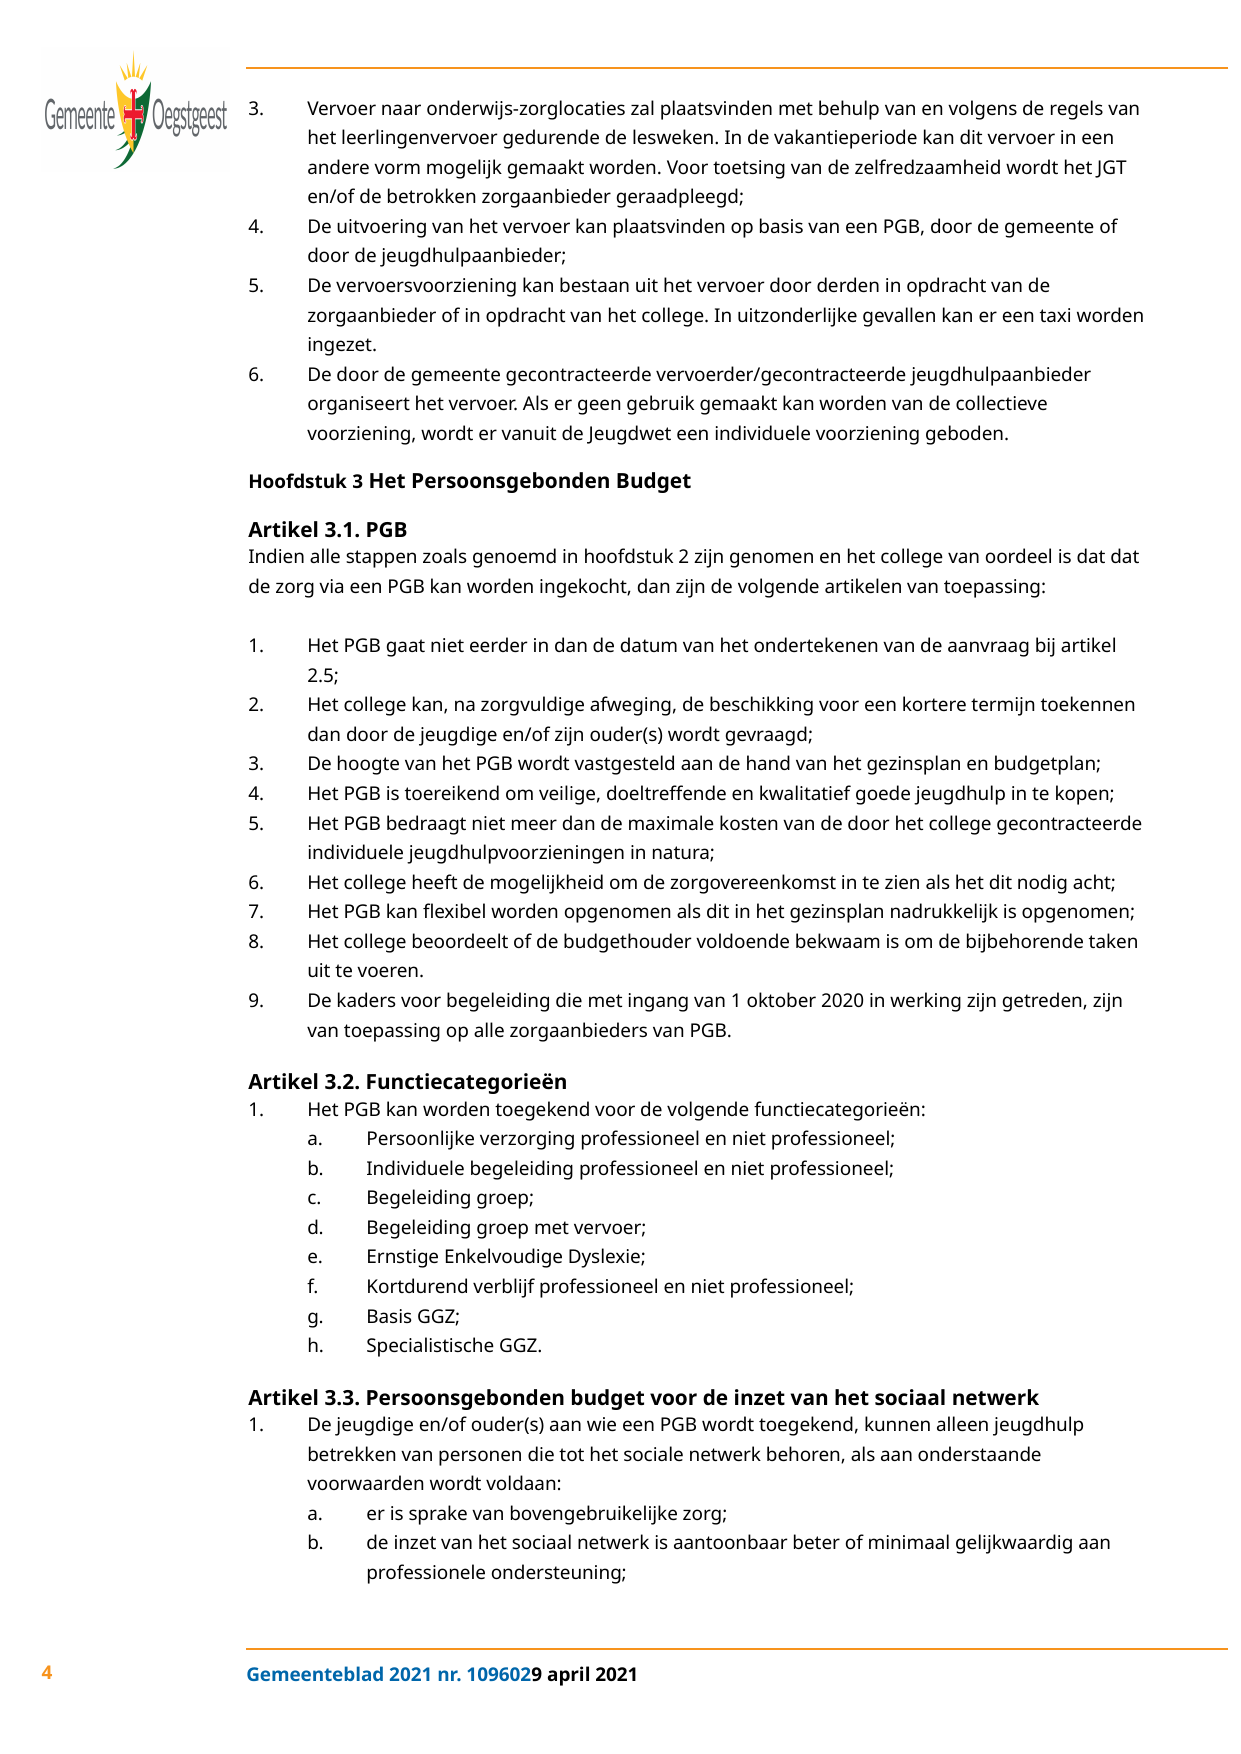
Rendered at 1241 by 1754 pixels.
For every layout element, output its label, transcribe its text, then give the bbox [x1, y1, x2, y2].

list er is sprake van bovengebruikelijke zorg; [307, 1500, 1152, 1526]
list Kortdurend verblijf professioneel en niet professioneel; [307, 1273, 1152, 1299]
list Het PGB kan worden toegekend voor de volgende functiecategorieën: [248, 1096, 1152, 1121]
list Het PGB gaat niet eerder in dan de datum van het ondertekenen van de aanvraag bij artikel 2.5; [248, 632, 1152, 688]
list De hoogte van het PGB wordt vastgesteld aan de hand van het gezinsplan en budgetplan; [248, 751, 1152, 776]
list De vervoersvoorziening kan bestaan uit het vervoer door derden in opdracht van de zorgaanbieder of in opdracht van het college. In uitzonderlijke gevallen kan er een taxi worden ingezet. [248, 272, 1152, 357]
list Begeleiding groep; [307, 1184, 1152, 1210]
list Basis GGZ; [307, 1303, 1152, 1328]
list Specialistische GGZ. [307, 1332, 1152, 1358]
text Artikel 3.1. PGB [248, 515, 1152, 543]
list Het PGB kan flexibel worden opgenomen als dit in het gezinsplan nadrukkelijk is opgenomen; [248, 898, 1152, 924]
list Het PGB is toereikend om veilige, doeltreffende en kwalitatief goede jeugdhulp in te kopen; [248, 780, 1152, 806]
text Artikel 3.2. Functiecategorieën [248, 1067, 1152, 1096]
list Individuele begeleiding professioneel en niet professioneel; [307, 1155, 1152, 1181]
picture [41, 47, 231, 172]
list Het college kan, na zorgvuldige afweging, de beschikking voor een kortere termijn toekennen dan door de jeugdige en/of zijn ouder(s) wordt gevraagd; [248, 691, 1152, 747]
list De door de gemeente gecontracteerde vervoerder/gecontracteerde jeugdhulpaanbieder organiseert het vervoer. Als er geen gebruik gemaakt kan worden van de collectieve voorziening, wordt er vanuit de Jeugdwet een individuele voorziening geboden. [248, 361, 1152, 446]
list de inzet van het sociaal netwerk is aantoonbaar beter of minimaal gelijkwaardig aan professionele ondersteuning; [307, 1529, 1152, 1585]
list De kaders voor begeleiding die met ingang van 1 oktober 2020 in werking zijn getreden, zijn van toepassing op alle zorgaanbieders van PGB. [248, 987, 1152, 1043]
list Het PGB bedraagt niet meer dan de maximale kosten van de door het college gecontracteerde individuele jeugdhulpvoorzieningen in natura; [248, 810, 1152, 865]
text Indien alle stappen zoals genoemd in hoofdstuk 2 zijn genomen en het college van oordeel is dat dat de zorg via een PGB kan worden ingekocht, dan zijn de volgende artikelen van toepassing: [248, 543, 1152, 599]
list De jeugdige en/of ouder(s) aan wie een PGB wordt toegekend, kunnen alleen jeugdhulp betrekken van personen die tot het sociale netwerk behoren, als aan onderstaande voorwaarden wordt voldaan: [248, 1411, 1152, 1496]
list Vervoer naar onderwijs-zorglocaties zal plaatsvinden met behulp van en volgens de regels van het leerlingenvervoer gedurende de lesweken. In de vakantieperiode kan dit vervoer in een andere vorm mogelijk gemaakt worden. Voor toetsing van de zelfredzaamheid wordt het JGT en/of de betrokken zorgaanbieder geraadpleegd; [248, 95, 1152, 209]
list Persoonlijke verzorging professioneel en niet professioneel; [307, 1125, 1152, 1151]
list Ernstige Enkelvoudige Dyslexie; [307, 1244, 1152, 1269]
list Begeleiding groep met vervoer; [307, 1214, 1152, 1240]
text Hoofdstuk 3 Het Persoonsgebonden Budget [248, 466, 1152, 494]
list De uitvoering van het vervoer kan plaatsvinden op basis van een PGB, door de gemeente of door de jeugdhulpaanbieder; [248, 213, 1152, 268]
list Het college beoordeelt of de budgethouder voldoende bekwaam is om de bijbehorende taken uit te voeren. [248, 928, 1152, 983]
text Artikel 3.3. Persoonsgebonden budget voor de inzet van het sociaal netwerk [248, 1383, 1152, 1411]
list Het college heeft de mogelijkheid om de zorgovereenkomst in te zien als het dit nodig acht; [248, 869, 1152, 895]
